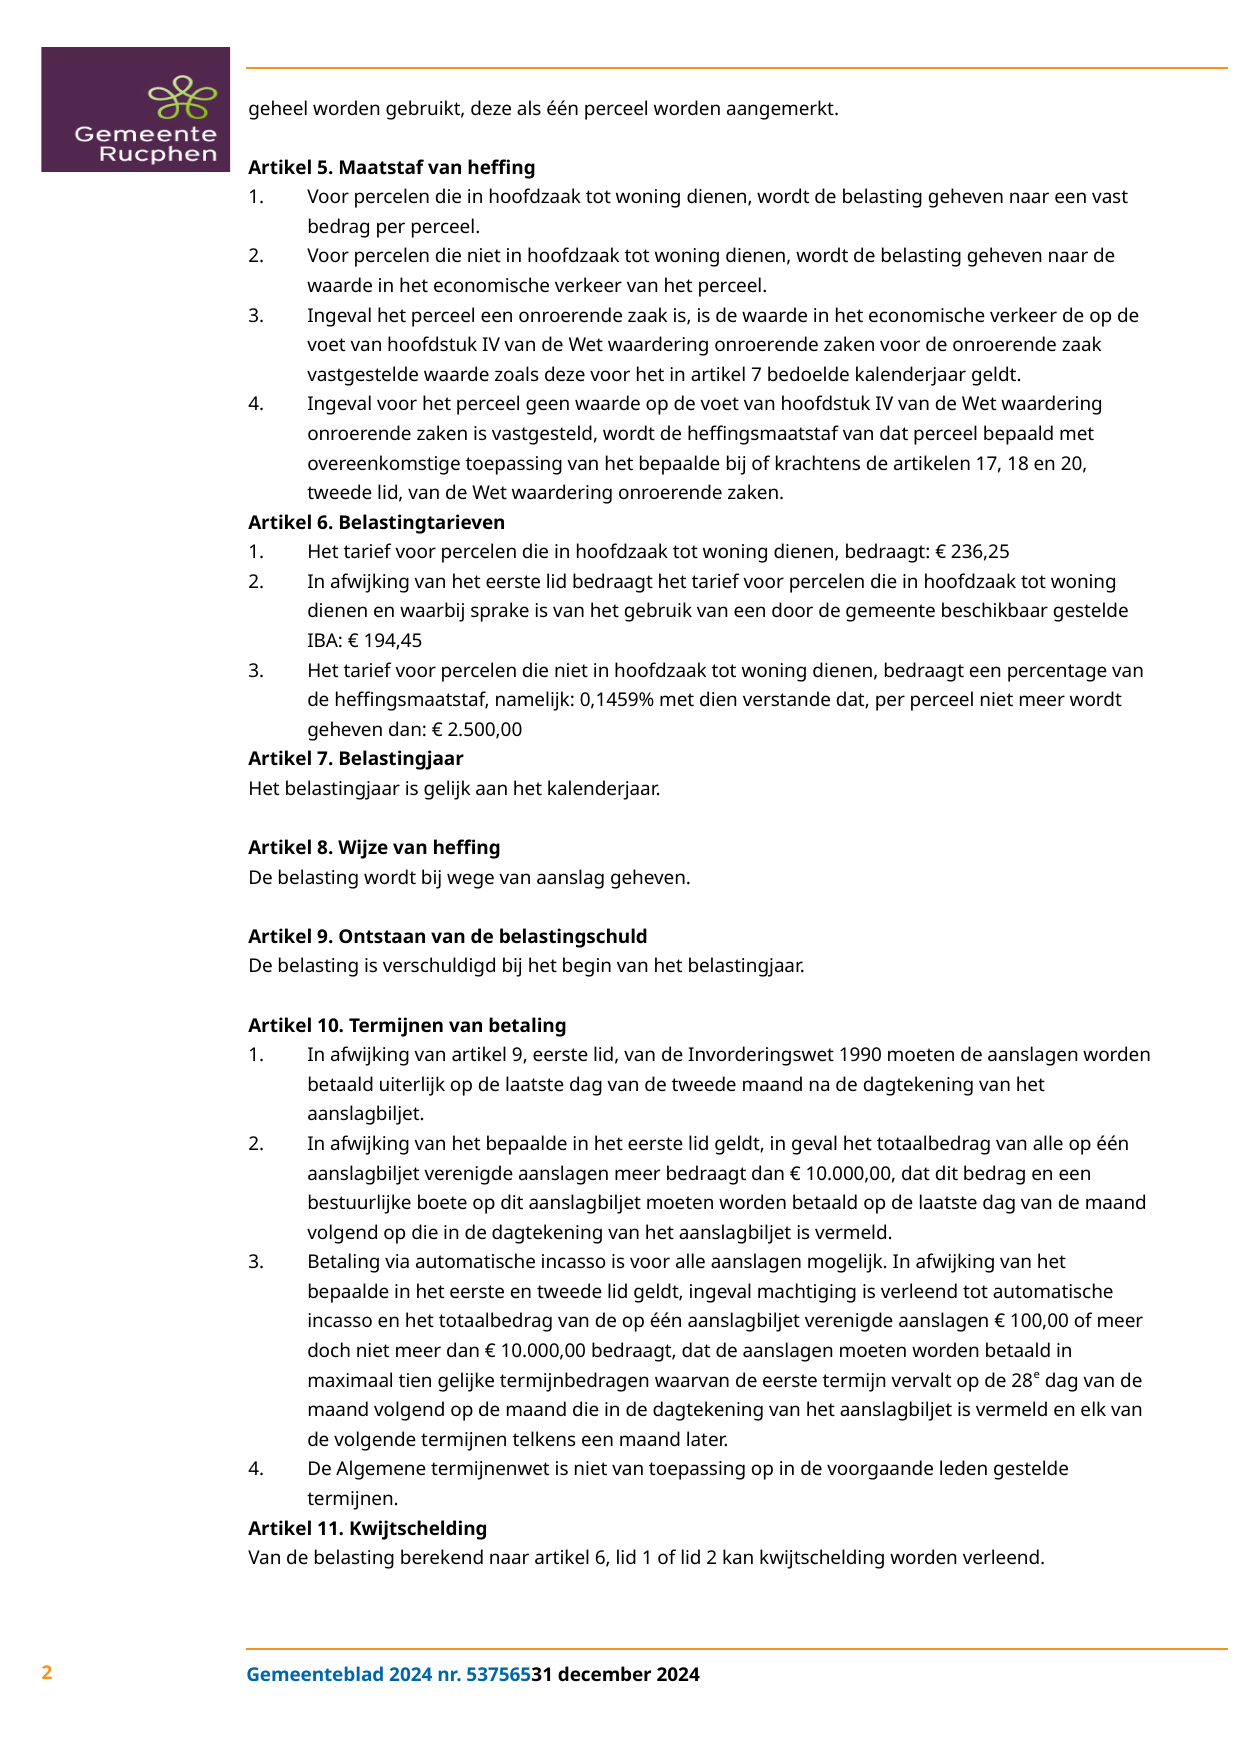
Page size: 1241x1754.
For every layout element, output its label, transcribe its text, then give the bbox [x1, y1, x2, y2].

text Artikel 8. Wijze van heffing [248, 834, 1152, 860]
list Het tarief voor percelen die niet in hoofdzaak tot woning dienen, bedraagt een percentage van de heffingsmaatstaf, namelijk: 0,1459% met dien verstande dat, per perceel niet meer wordt geheven dan: € 2.500,00 [248, 657, 1152, 742]
text Artikel 10. Termijnen van betaling [248, 1012, 1152, 1038]
list De Algemene termijnenwet is niet van toepassing op in de voorgaande leden gestelde termijnen. [248, 1456, 1152, 1511]
text Artikel 9. Ontstaan van de belastingschuld [248, 923, 1152, 949]
list Ingeval voor het perceel geen waarde op de voet van hoofdstuk IV van de Wet waardering onroerende zaken is vastgesteld, wordt de heffingsmaatstaf van dat perceel bepaald met overeenkomstige toepassing van het bepaalde bij of krachtens de artikelen 17, 18 en 20, tweede lid, van de Wet waardering onroerende zaken. [248, 391, 1152, 505]
list Voor percelen die niet in hoofdzaak tot woning dienen, wordt de belasting geheven naar de waarde in het economische verkeer van het perceel. [248, 243, 1152, 298]
text geheel worden gebruikt, deze als één perceel worden aangemerkt. [248, 95, 1152, 121]
text Het belastingjaar is gelijk aan het kalenderjaar. [248, 775, 1152, 801]
list Het tarief voor percelen die in hoofdzaak tot woning dienen, bedraagt: € 236,25 [248, 538, 1152, 564]
text Van de belasting berekend naar artikel 6, lid 1 of lid 2 kan kwijtschelding worden verleend. [248, 1544, 1152, 1570]
list Betaling via automatische incasso is voor alle aanslagen mogelijk. In afwijking van het bepaalde in het eerste en tweede lid geldt, ingeval machtiging is verleend tot automatische incasso en het totaalbedrag van de op één aanslagbiljet verenigde aanslagen € 100,00 of meer doch niet meer dan € 10.000,00 bedraagt, dat de aanslagen moeten worden betaald in maximaal tien gelijke termijnbedragen waarvan de eerste termijn vervalt op de 28e dag van de maand volgend op de maand die in de dagtekening van het aanslagbiljet is vermeld en elk van de volgende termijnen telkens een maand later. [248, 1248, 1152, 1452]
text Artikel 11. Kwijtschelding [248, 1515, 1152, 1541]
text Artikel 6. Belastingtarieven [248, 509, 1152, 535]
picture [41, 47, 231, 172]
text Artikel 5. Maatstaf van heffing [248, 154, 1152, 180]
list In afwijking van het bepaalde in het eerste lid geldt, in geval het totaalbedrag van alle op één aanslagbiljet verenigde aanslagen meer bedraagt dan € 10.000,00, dat dit bedrag en een bestuurlijke boete op dit aanslagbiljet moeten worden betaald op de laatste dag van de maand volgend op die in de dagtekening van het aanslagbiljet is vermeld. [248, 1130, 1152, 1245]
text De belasting is verschuldigd bij het begin van het belastingjaar. [248, 953, 1152, 978]
list Voor percelen die in hoofdzaak tot woning dienen, wordt de belasting geheven naar een vast bedrag per perceel. [248, 183, 1152, 239]
list In afwijking van het eerste lid bedraagt het tarief voor percelen die in hoofdzaak tot woning dienen en waarbij sprake is van het gebruik van een door de gemeente beschikbaar gestelde IBA: € 194,45 [248, 568, 1152, 653]
text De belasting wordt bij wege van aanslag geheven. [248, 864, 1152, 890]
text Artikel 7. Belastingjaar [248, 746, 1152, 771]
list Ingeval het perceel een onroerende zaak is, is de waarde in het economische verkeer de op de voet van hoofdstuk IV van de Wet waardering onroerende zaken voor de onroerende zaak vastgestelde waarde zoals deze voor het in artikel 7 bedoelde kalenderjaar geldt. [248, 302, 1152, 387]
list In afwijking van artikel 9, eerste lid, van de Invorderingswet 1990 moeten de aanslagen worden betaald uiterlijk op de laatste dag van de tweede maand na de dagtekening van het aanslagbiljet. [248, 1041, 1152, 1126]
